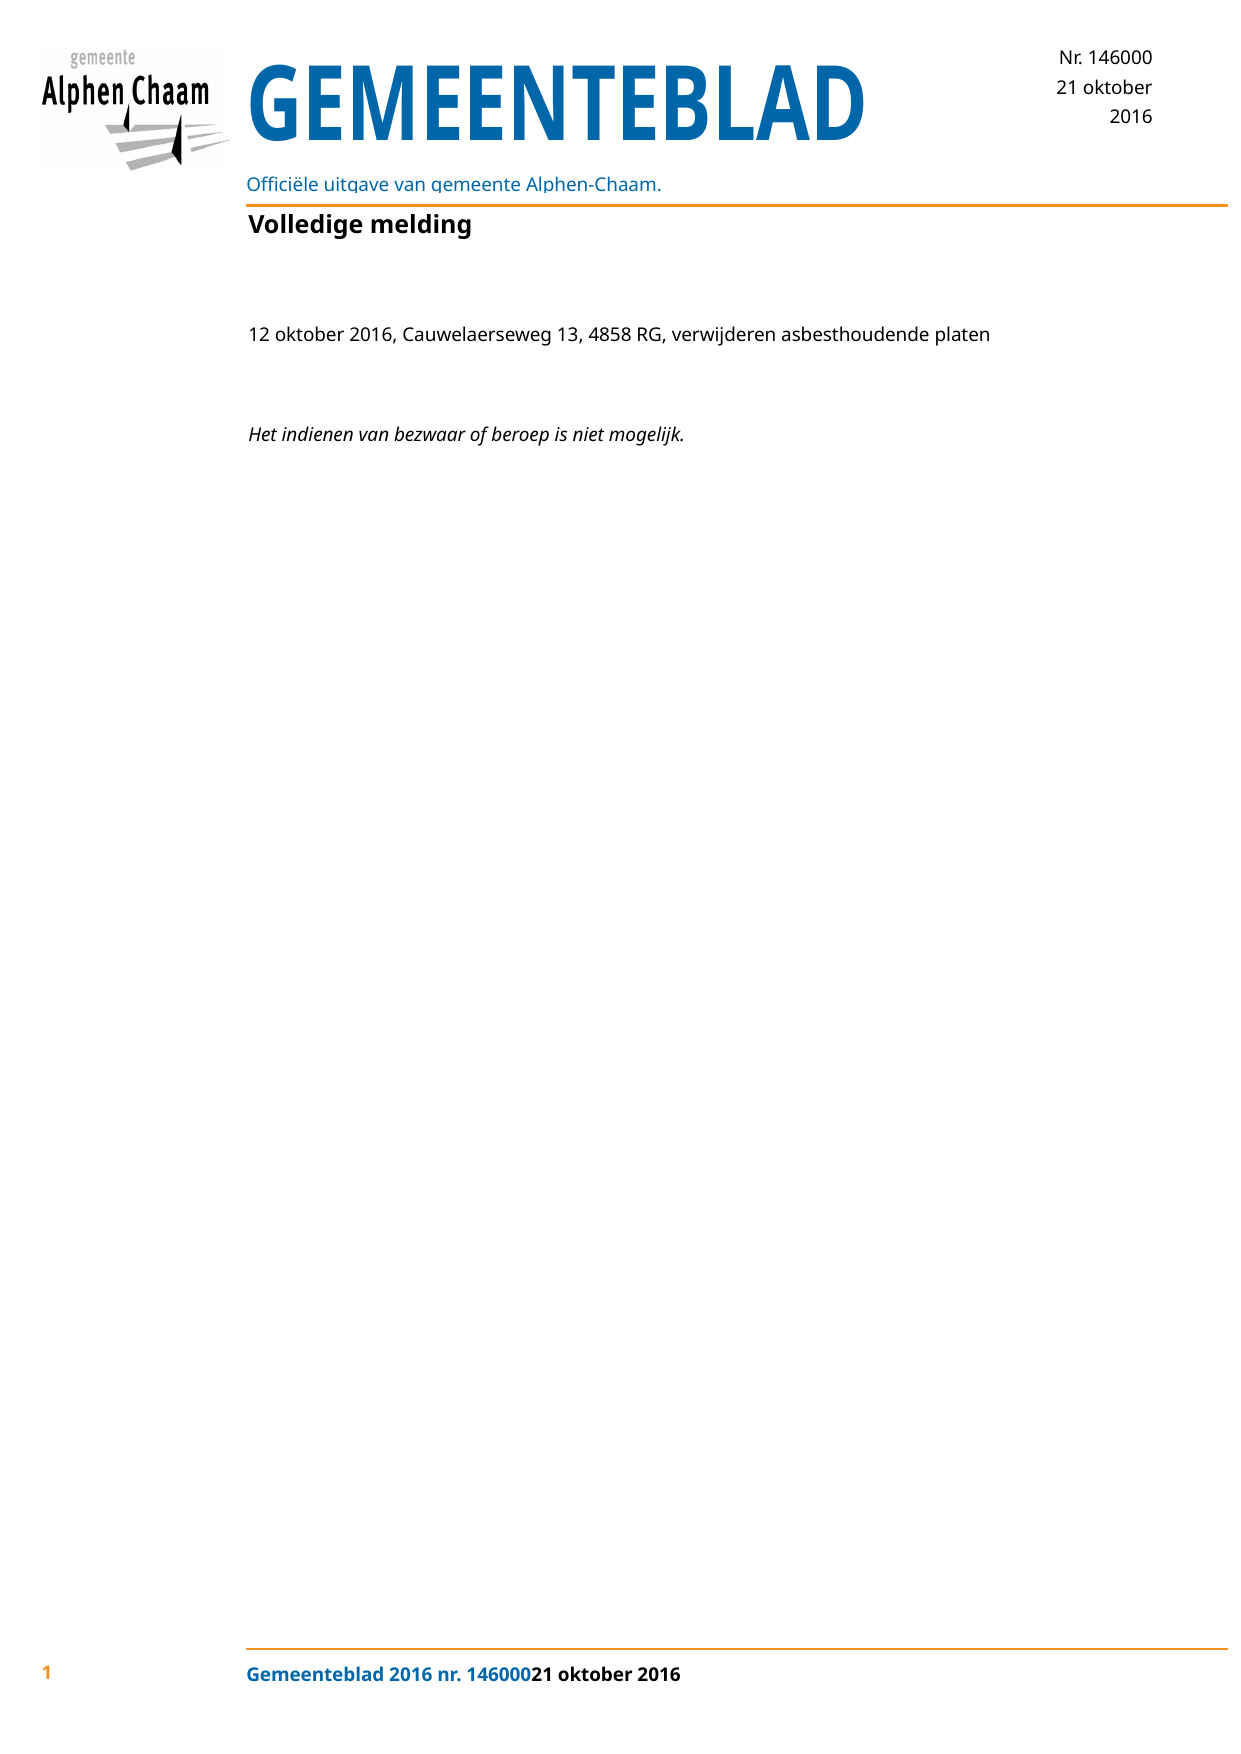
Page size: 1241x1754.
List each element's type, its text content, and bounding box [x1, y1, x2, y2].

picture [41, 47, 231, 172]
text 12 oktober 2016, Cauwelaerseweg 13, 4858 RG, verwijderen asbesthoudende platen [248, 321, 1152, 346]
text Het indienen van bezwaar of beroep is niet mogelijk. [248, 422, 1152, 447]
text Volledige melding [248, 207, 1152, 241]
